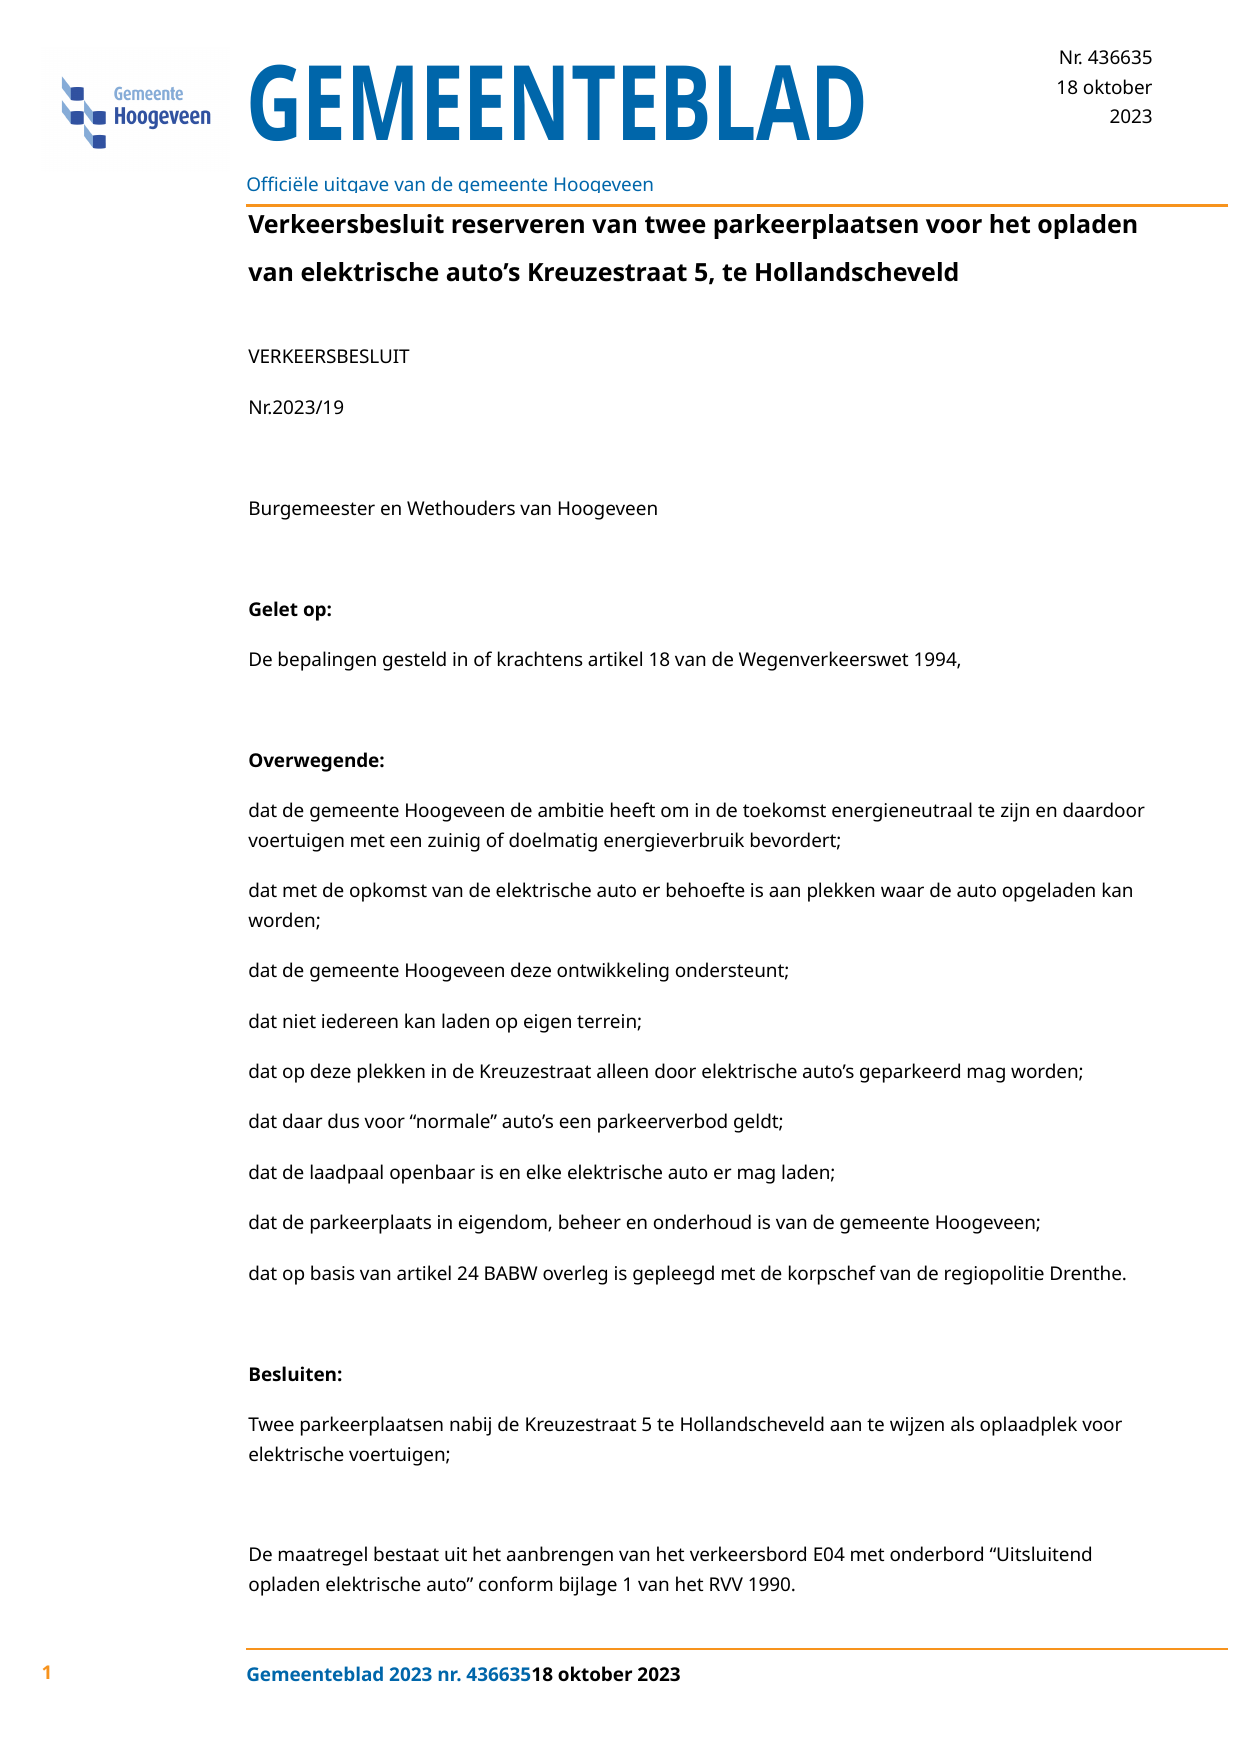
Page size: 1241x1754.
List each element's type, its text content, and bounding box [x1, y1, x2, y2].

text dat met de opkomst van de elektrische auto er behoefte is aan plekken waar de auto opgeladen kan worden; [248, 877, 1152, 933]
text dat de gemeente Hoogeveen deze ontwikkeling ondersteunt; [248, 957, 1152, 983]
text Twee parkeerplaatsen nabij de Kreuzestraat 5 te Hollandscheveld aan te wijzen als oplaadplek voor elektrische voertuigen; [248, 1411, 1152, 1466]
text De bepalingen gesteld in of krachtens artikel 18 van de Wegenverkeerswet 1994, [248, 646, 1152, 672]
text Gelet op: [248, 596, 1152, 621]
text Nr.2023/19 [248, 394, 1152, 420]
text Besluiten: [248, 1361, 1152, 1386]
text dat de gemeente Hoogeveen de ambitie heeft om in de toekomst energieneutraal te zijn en daardoor voertuigen met een zuinig of doelmatig energieverbruik bevordert; [248, 797, 1152, 853]
picture [41, 47, 231, 172]
text VERKEERSBESLUIT [248, 344, 1152, 369]
text dat niet iedereen kan laden op eigen terrein; [248, 1008, 1152, 1033]
text dat daar dus voor “normale” auto’s een parkeerverbod geldt; [248, 1109, 1152, 1134]
text dat de laadpaal openbaar is en elke elektrische auto er mag laden; [248, 1159, 1152, 1185]
text Burgemeester en Wethouders van Hoogeveen [248, 495, 1152, 521]
text Overwegende: [248, 747, 1152, 773]
text dat op deze plekken in de Kreuzestraat alleen door elektrische auto’s geparkeerd mag worden; [248, 1058, 1152, 1084]
text dat de parkeerplaats in eigendom, beheer en onderhoud is van de gemeente Hoogeveen; [248, 1209, 1152, 1235]
text Verkeersbesluit reserveren van twee parkeerplaatsen voor het opladen van elektrische auto’s Kreuzestraat 5, te Hollandscheveld [248, 207, 1152, 288]
text dat op basis van artikel 24 BABW overleg is gepleegd met de korpschef van de regiopolitie Drenthe. [248, 1260, 1152, 1286]
text De maatregel bestaat uit het aanbrengen van het verkeersbord E04 met onderbord “Uitsluitend opladen elektrische auto” conform bijlage 1 van het RVV 1990. [248, 1542, 1152, 1597]
